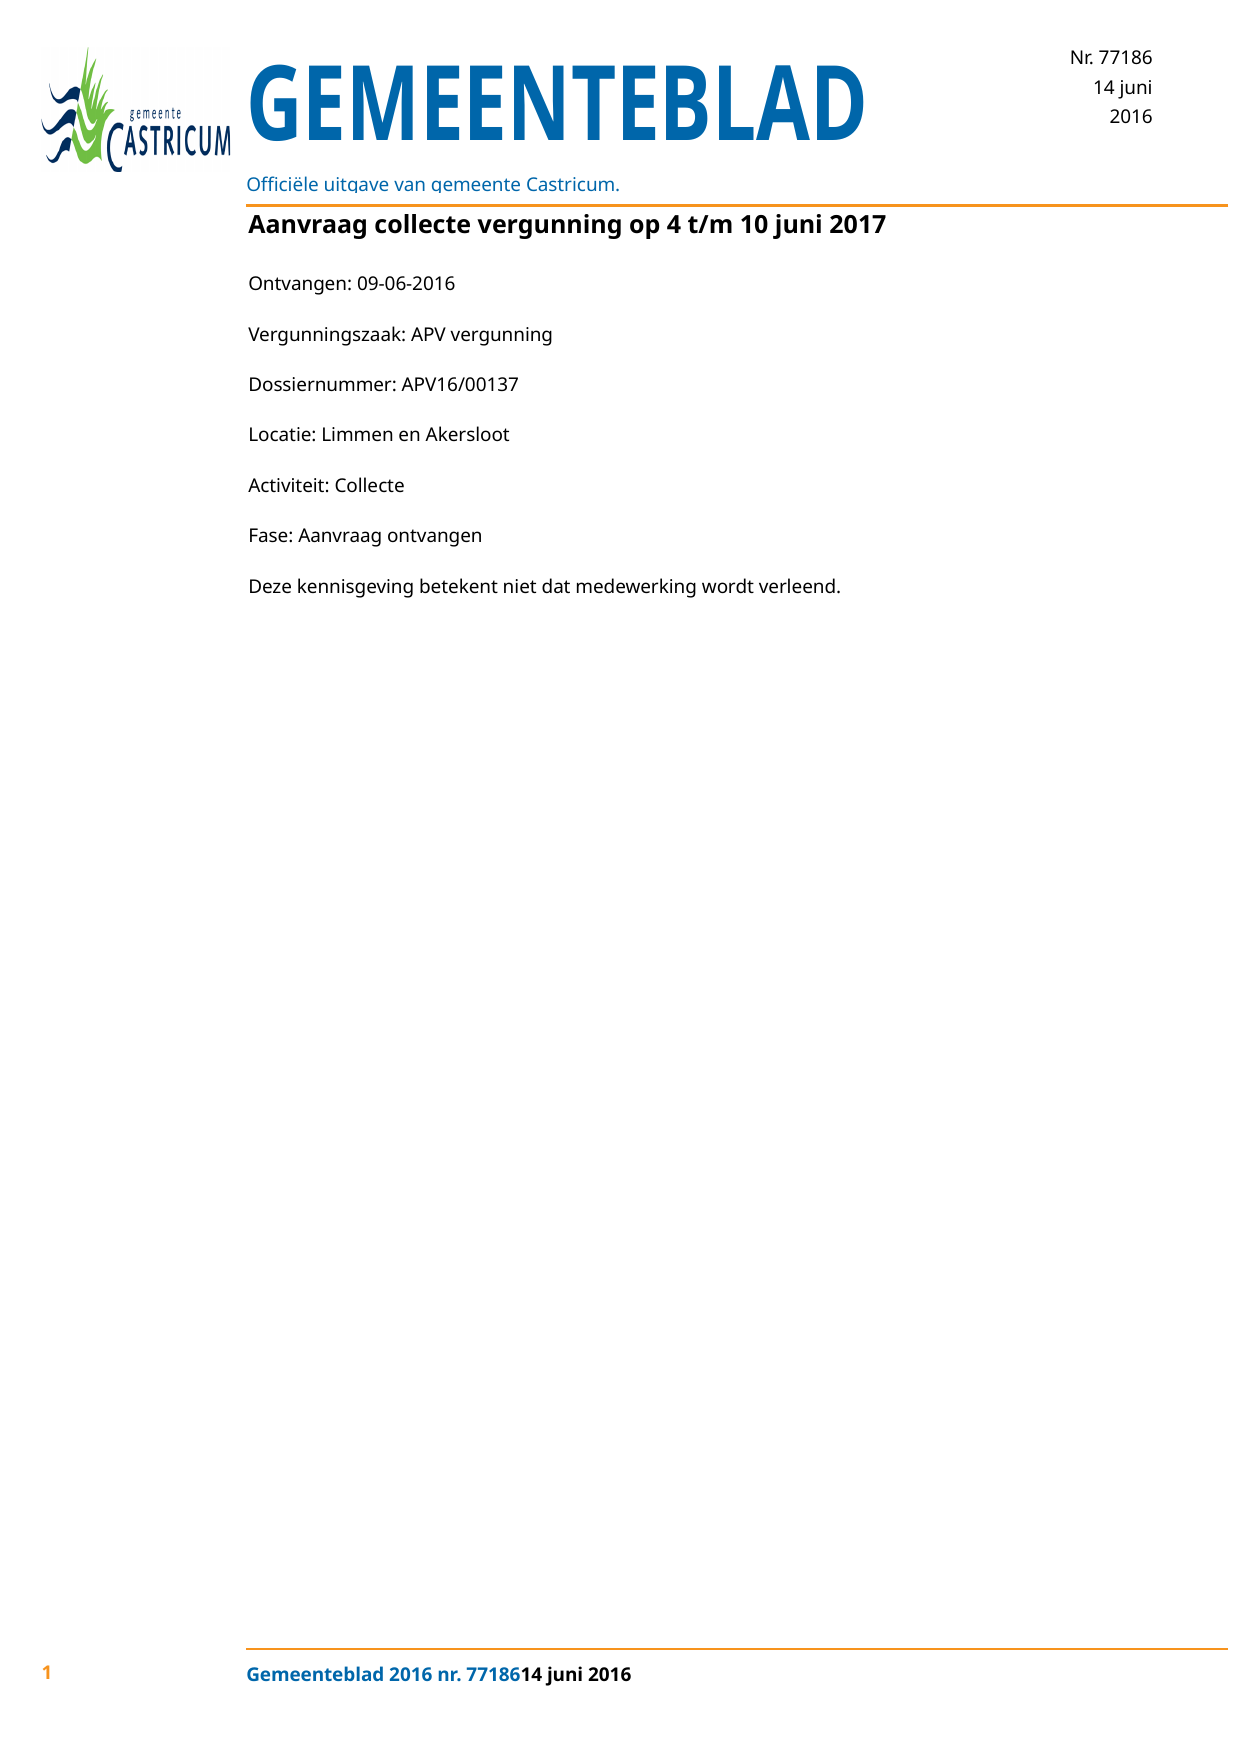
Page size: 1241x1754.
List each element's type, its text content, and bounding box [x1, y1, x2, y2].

text Deze kennisgeving betekent niet dat medewerking wordt verleend. [248, 573, 1152, 598]
text Locatie: Limmen en Akersloot [248, 422, 1152, 447]
text Aanvraag collecte vergunning op 4 t/m 10 juni 2017 [248, 207, 1152, 241]
text Activiteit: Collecte [248, 472, 1152, 498]
picture [41, 47, 231, 172]
text Dossiernummer: APV16/00137 [248, 371, 1152, 397]
text Ontvangen: 09-06-2016 [248, 270, 1152, 296]
text Fase: Aanvraag ontvangen [248, 522, 1152, 548]
text Vergunningszaak: APV vergunning [248, 321, 1152, 346]
